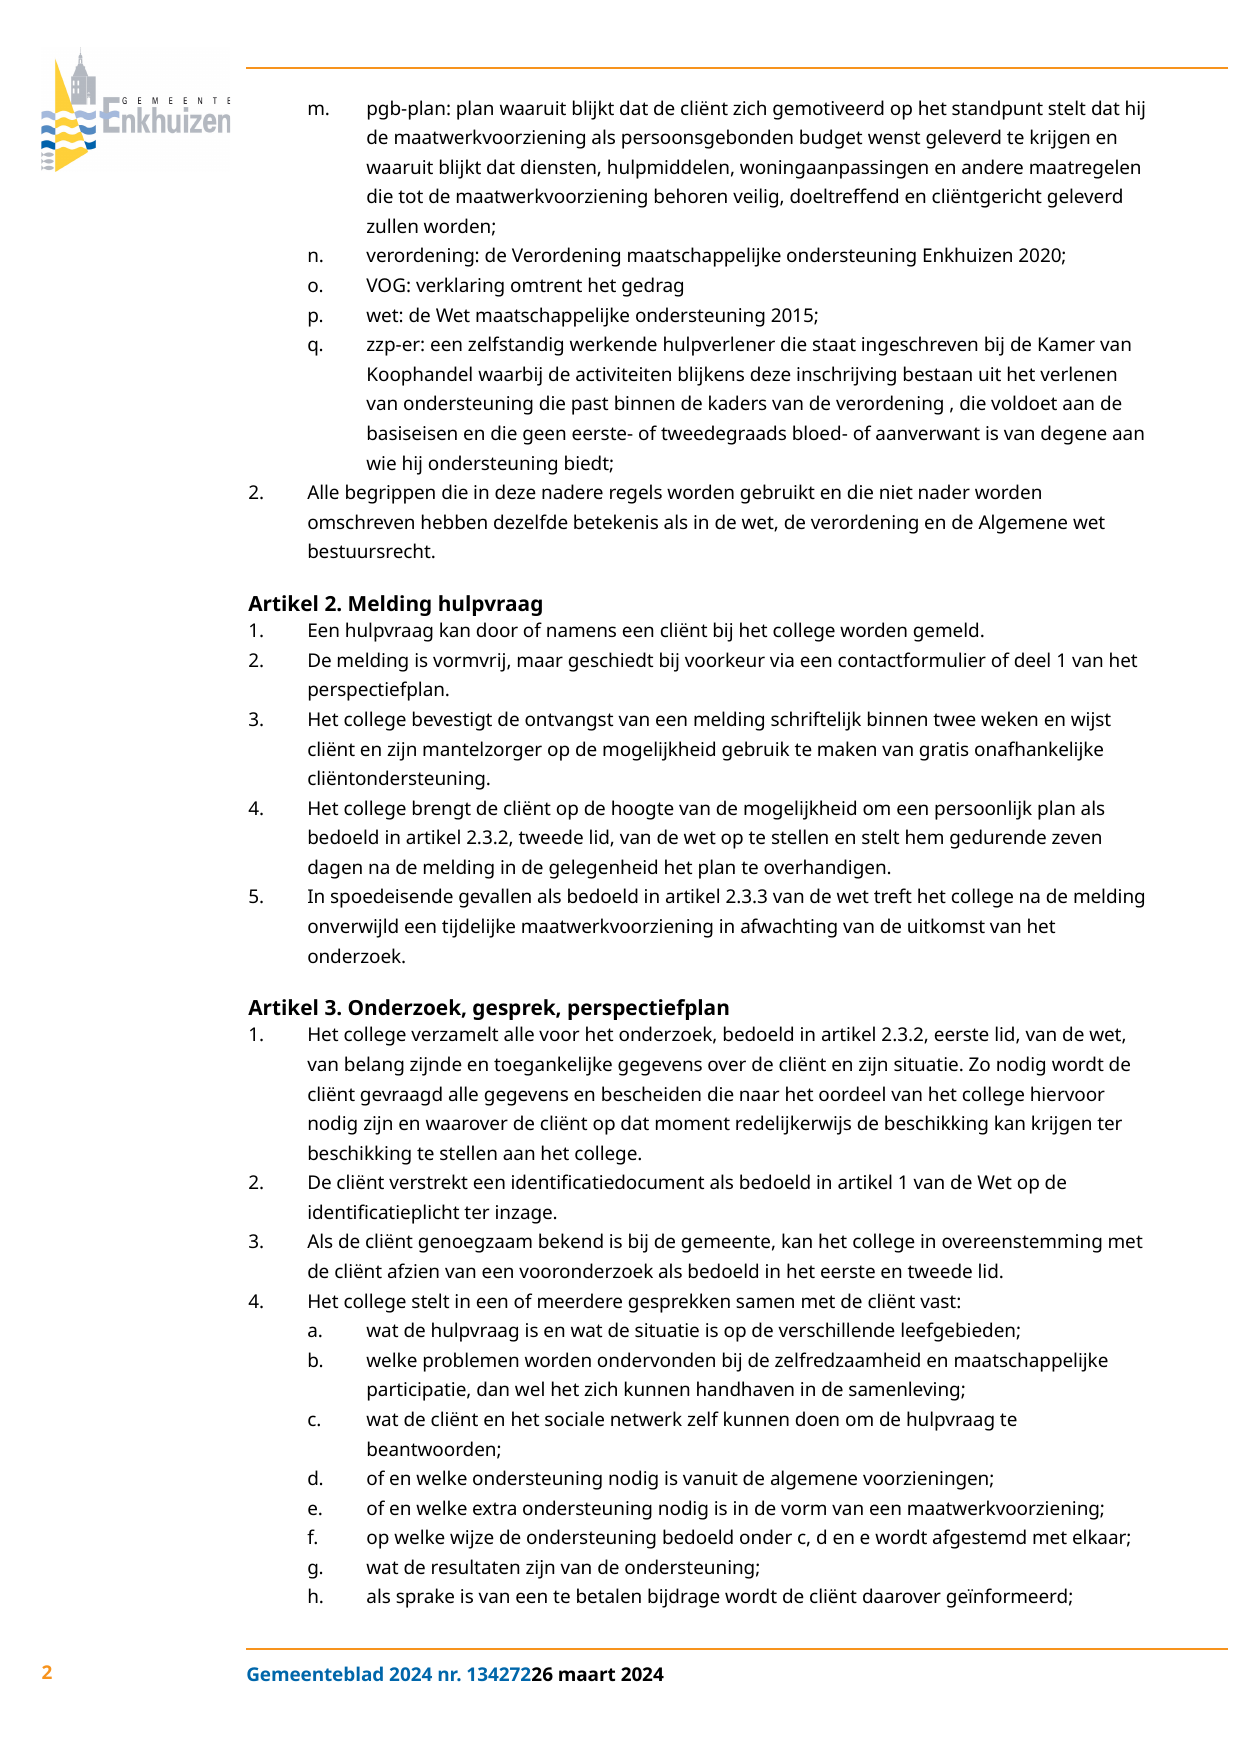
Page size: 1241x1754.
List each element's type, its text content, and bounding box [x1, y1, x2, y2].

list of en welke ondersteuning nodig is vanuit de algemene voorzieningen; [307, 1465, 1152, 1491]
list wet: de Wet maatschappelijke ondersteuning 2015; [307, 302, 1152, 328]
list VOG: verklaring omtrent het gedrag [307, 272, 1152, 298]
list op welke wijze de ondersteuning bedoeld onder c, d en e wordt afgestemd met elkaar; [307, 1524, 1152, 1550]
list pgb-plan: plan waaruit blijkt dat de cliënt zich gemotiveerd op het standpunt stelt dat hij de maatwerkvoorziening als persoonsgebonden budget wenst geleverd te krijgen en waaruit blijkt dat diensten, hulpmiddelen, woningaanpassingen en andere maatregelen die tot de maatwerkvoorziening behoren veilig, doeltreffend en cliëntgericht geleverd zullen worden; [307, 95, 1152, 239]
list zzp-er: een zelfstandig werkende hulpverlener die staat ingeschreven bij de Kamer van Koophandel waarbij de activiteiten blijkens deze inschrijving bestaan uit het verlenen van ondersteuning die past binnen de kaders van de verordening , die voldoet aan de basiseisen en die geen eerste- of tweedegraads bloed- of aanverwant is van degene aan wie hij ondersteuning biedt; [307, 331, 1152, 476]
list wat de cliënt en het sociale netwerk zelf kunnen doen om de hulpvraag te beantwoorden; [307, 1406, 1152, 1462]
list Het college brengt de cliënt op de hoogte van de mogelijkheid om een persoonlijk plan als bedoeld in artikel 2.3.2, tweede lid, van de wet op te stellen en stelt hem gedurende zeven dagen na de melding in de gelegenheid het plan te overhandigen. [248, 795, 1152, 880]
list Als de cliënt genoegzaam bekend is bij de gemeente, kan het college in overeenstemming met de cliënt afzien van een vooronderzoek als bedoeld in het eerste en tweede lid. [248, 1229, 1152, 1284]
list Het college verzamelt alle voor het onderzoek, bedoeld in artikel 2.3.2, eerste lid, van de wet, van belang zijnde en toegankelijke gegevens over de cliënt en zijn situatie. Zo nodig wordt de cliënt gevraagd alle gegevens en bescheiden die naar het oordeel van het college hiervoor nodig zijn en waarover de cliënt op dat moment redelijkerwijs de beschikking kan krijgen ter beschikking te stellen aan het college. [248, 1022, 1152, 1166]
list of en welke extra ondersteuning nodig is in de vorm van een maatwerkvoorziening; [307, 1495, 1152, 1521]
list Het college bevestigt de ontvangst van een melding schriftelijk binnen twee weken en wijst cliënt en zijn mantelzorger op de mogelijkheid gebruik te maken van gratis onafhankelijke cliëntondersteuning. [248, 706, 1152, 791]
list Alle begrippen die in deze nadere regels worden gebruikt en die niet nader worden omschreven hebben dezelfde betekenis als in de wet, de verordening en de Algemene wet bestuursrecht. [248, 479, 1152, 564]
list Het college stelt in een of meerdere gesprekken samen met de cliënt vast: [248, 1288, 1152, 1314]
list wat de hulpvraag is en wat de situatie is op de verschillende leefgebieden; [307, 1317, 1152, 1343]
list De melding is vormvrij, maar geschiedt bij voorkeur via een contactformulier of deel 1 van het perspectiefplan. [248, 647, 1152, 702]
list De cliënt verstrekt een identificatiedocument als bedoeld in artikel 1 van de Wet op de identificatieplicht ter inzage. [248, 1169, 1152, 1225]
text Artikel 3. Onderzoek, gesprek, perspectiefplan [248, 993, 1152, 1022]
list als sprake is van een te betalen bijdrage wordt de cliënt daarover geïnformeerd; [307, 1584, 1152, 1609]
list welke problemen worden ondervonden bij de zelfredzaamheid en maatschappelijke participatie, dan wel het zich kunnen handhaven in de samenleving; [307, 1347, 1152, 1402]
list verordening: de Verordening maatschappelijke ondersteuning Enkhuizen 2020; [307, 243, 1152, 268]
list wat de resultaten zijn van de ondersteuning; [307, 1554, 1152, 1580]
picture [41, 47, 231, 172]
text Artikel 2. Melding hulpvraag [248, 589, 1152, 617]
list Een hulpvraag kan door of namens een cliënt bij het college worden gemeld. [248, 617, 1152, 643]
list In spoedeisende gevallen als bedoeld in artikel 2.3.3 van de wet treft het college na de melding onverwijld een tijdelijke maatwerkvoorziening in afwachting van de uitkomst van het onderzoek. [248, 884, 1152, 968]
